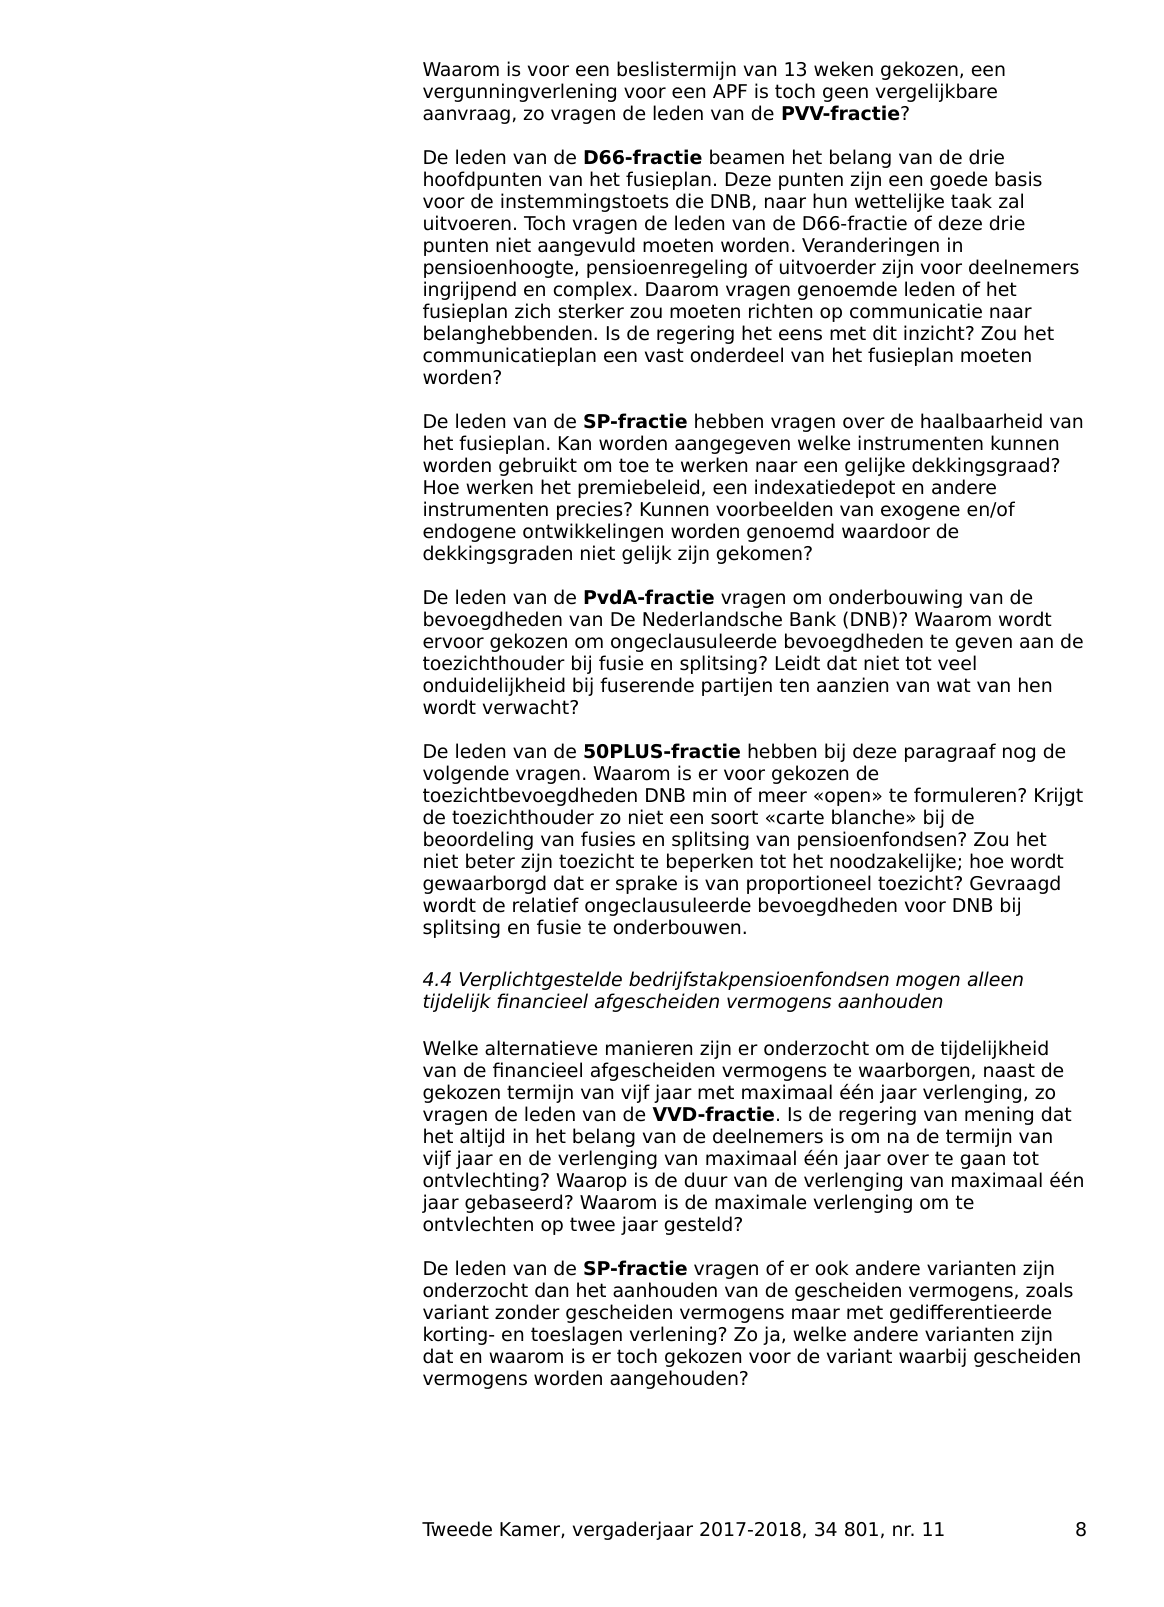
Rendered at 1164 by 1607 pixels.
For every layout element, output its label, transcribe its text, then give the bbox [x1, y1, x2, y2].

text De leden van de D66-fractie beamen het belang van de drie hoofdpunten van het fusieplan. Deze punten zijn een goede basis voor de instemmingstoets die DNB, naar hun wettelijke taak zal uitvoeren. Toch vragen de leden van de D66-fractie of deze drie punten niet aangevuld moeten worden. Veranderingen in pensioenhoogte, pensioenregeling of uitvoerder zijn voor deelnemers ingrijpend en complex. Daarom vragen genoemde leden of het fusieplan zich sterker zou moeten richten op communicatie naar belanghebbenden. Is de regering het eens met dit inzicht? Zou het communicatieplan een vast onderdeel van het fusieplan moeten worden? [422, 147, 1087, 389]
subtitle 4.4 Verplichtgestelde bedrijfstakpensioenfondsen mogen alleen tijdelijk financieel afgescheiden vermogens aanhouden [422, 969, 1087, 1013]
text De leden van de PvdA-fractie vragen om onderbouwing van de bevoegdheden van De Nederlandsche Bank (DNB)? Waarom wordt ervoor gekozen om ongeclausuleerde bevoegdheden te geven aan de toezichthouder bij fusie en splitsing? Leidt dat niet tot veel onduidelijkheid bij fuserende partijen ten aanzien van wat van hen wordt verwacht? [422, 587, 1087, 719]
text De leden van de SP-fractie vragen of er ook andere varianten zijn onderzocht dan het aanhouden van de gescheiden vermogens, zoals variant zonder gescheiden vermogens maar met gedifferentieerde korting- en toeslagen verlening? Zo ja, welke andere varianten zijn dat en waarom is er toch gekozen voor de variant waarbij gescheiden vermogens worden aangehouden? [422, 1258, 1087, 1390]
text De leden van de SP-fractie hebben vragen over de haalbaarheid van het fusieplan. Kan worden aangegeven welke instrumenten kunnen worden gebruikt om toe te werken naar een gelijke dekkingsgraad? Hoe werken het premiebeleid, een indexatiedepot en andere instrumenten precies? Kunnen voorbeelden van exogene en/of endogene ontwikkelingen worden genoemd waardoor de dekkingsgraden niet gelijk zijn gekomen? [422, 411, 1087, 565]
text Welke alternatieve manieren zijn er onderzocht om de tijdelijkheid van de financieel afgescheiden vermogens te waarborgen, naast de gekozen termijn van vijf jaar met maximaal één jaar verlenging, zo vragen de leden van de VVD-fractie. Is de regering van mening dat het altijd in het belang van de deelnemers is om na de termijn van vijf jaar en de verlenging van maximaal één jaar over te gaan tot ontvlechting? Waarop is de duur van de verlenging van maximaal één jaar gebaseerd? Waarom is de maximale verlenging om te ontvlechten op twee jaar gesteld? [422, 1038, 1087, 1236]
text De leden van de 50PLUS-fractie hebben bij deze paragraaf nog de volgende vragen. Waarom is er voor gekozen de toezichtbevoegdheden DNB min of meer «open» te formuleren? Krijgt de toezichthouder zo niet een soort «carte blanche» bij de beoordeling van fusies en splitsing van pensioenfondsen? Zou het niet beter zijn toezicht te beperken tot het noodzakelijke; hoe wordt gewaarborgd dat er sprake is van proportioneel toezicht? Gevraagd wordt de relatief ongeclausuleerde bevoegdheden voor DNB bij splitsing en fusie te onderbouwen. [422, 741, 1087, 939]
text Waarom is voor een beslistermijn van 13 weken gekozen, een vergunningverlening voor een APF is toch geen vergelijkbare aanvraag, zo vragen de leden van de PVV-fractie? [422, 59, 1087, 125]
